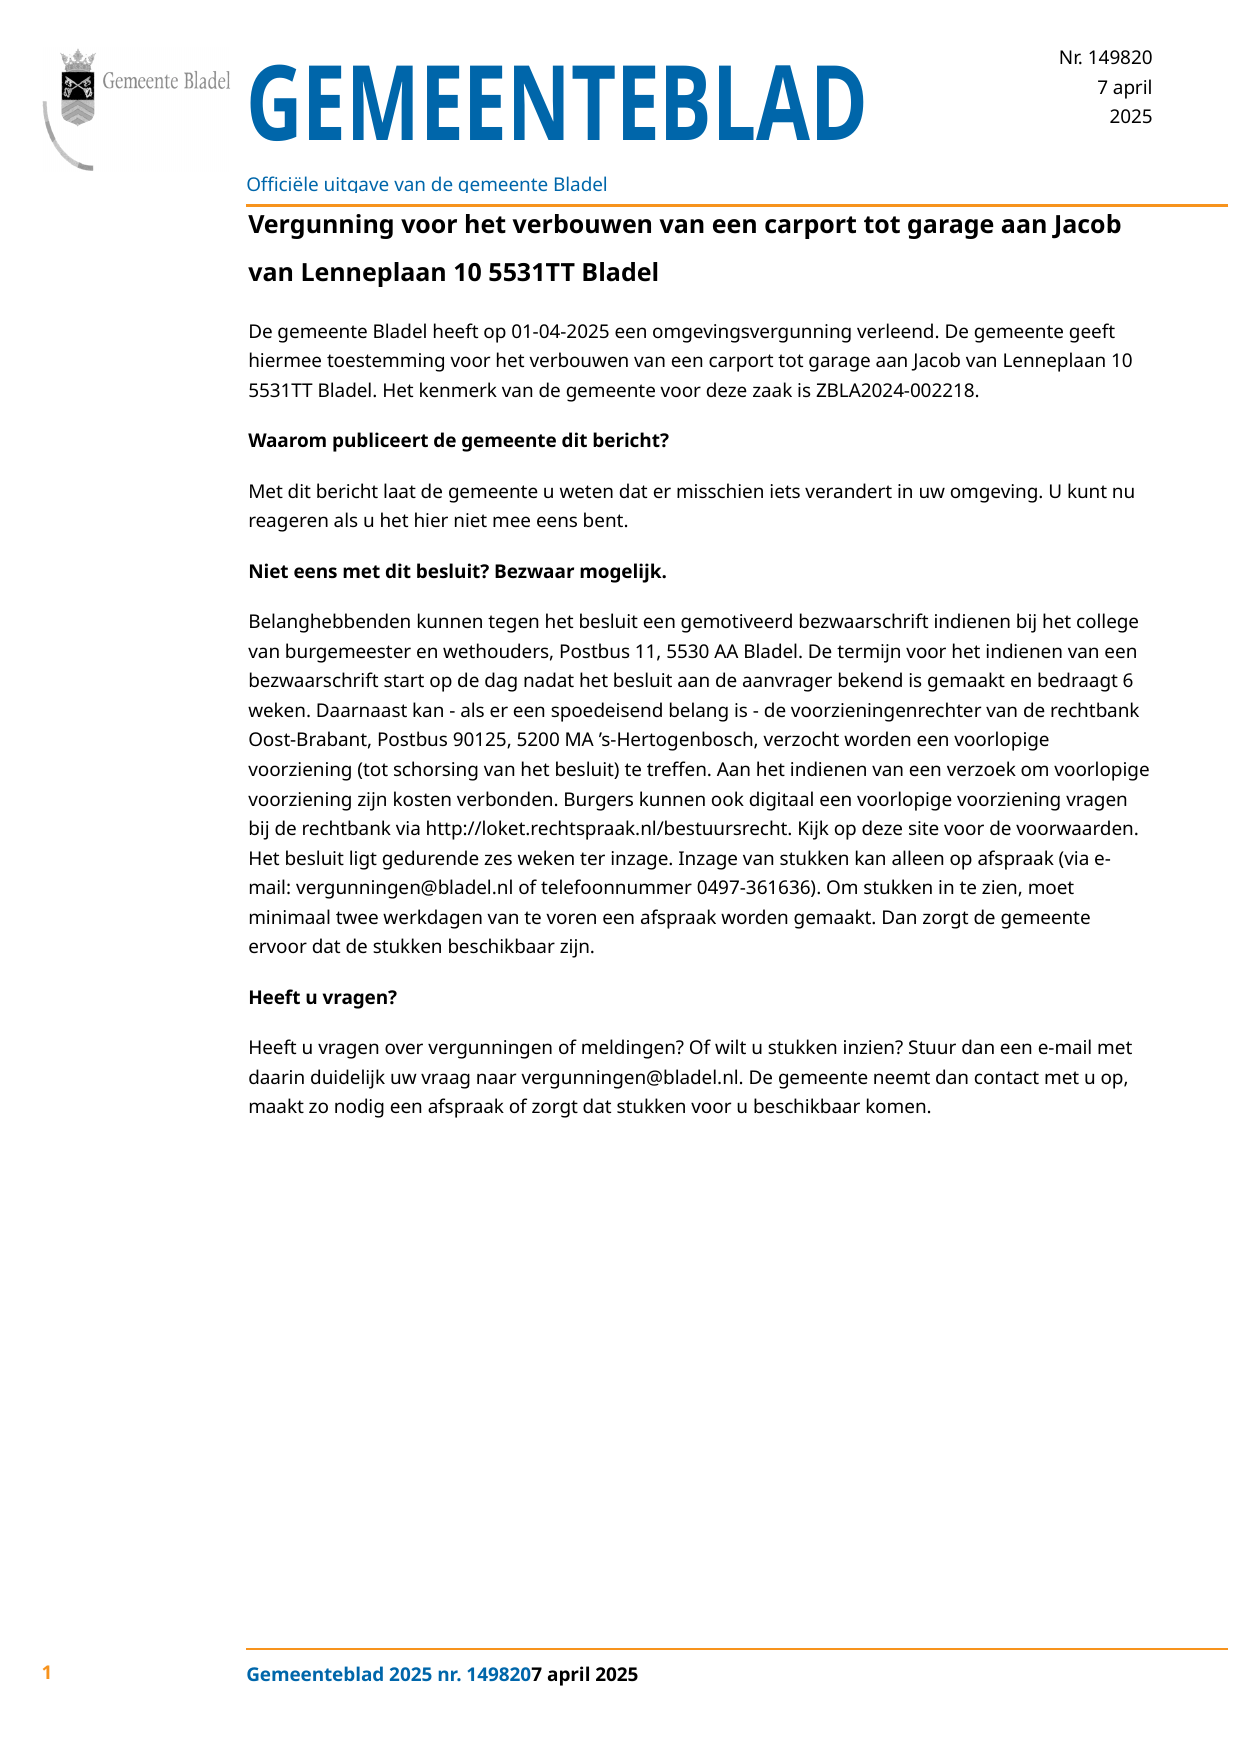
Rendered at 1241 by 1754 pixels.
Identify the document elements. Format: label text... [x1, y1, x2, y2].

text Heeft u vragen over vergunningen of meldingen? Of wilt u stukken inzien? Stuur dan een e-mail met daarin duidelijk uw vraag naar vergunningen@bladel.nl. De gemeente neemt dan contact met u op, maakt zo nodig een afspraak of zorgt dat stukken voor u beschikbaar komen. [248, 1034, 1152, 1119]
text Heeft u vragen? [248, 984, 1152, 1010]
text Met dit bericht laat de gemeente u weten dat er misschien iets verandert in uw omgeving. U kunt nu reageren als u het hier niet mee eens bent. [248, 478, 1152, 533]
text Belanghebbenden kunnen tegen het besluit een gemotiveerd bezwaarschrift indienen bij het college van burgemeester en wethouders, Postbus 11, 5530 AA Bladel. De termijn voor het indienen van een bezwaarschrift start op de dag nadat het besluit aan de aanvrager bekend is gemaakt en bedraagt 6 weken. Daarnaast kan - als er een spoedeisend belang is - de voorzieningenrechter van de rechtbank Oost-Brabant, Postbus 90125, 5200 MA ’s-Hertogenbosch, verzocht worden een voorlopige voorziening (tot schorsing van het besluit) te treffen. Aan het indienen van een verzoek om voorlopige voorziening zijn kosten verbonden. Burgers kunnen ook digitaal een voorlopige voorziening vragen bij de rechtbank via http://loket.rechtspraak.nl/bestuursrecht. Kijk op deze site voor de voorwaarden. Het besluit ligt gedurende zes weken ter inzage. Inzage van stukken kan alleen op afspraak (via e-mail: vergunningen@bladel.nl of telefoonnummer 0497-361636). Om stukken in te zien, moet minimaal twee werkdagen van te voren een afspraak worden gemaakt. Dan zorgt de gemeente ervoor dat de stukken beschikbaar zijn. [248, 608, 1152, 959]
text Niet eens met dit besluit? Bezwaar mogelijk. [248, 558, 1152, 584]
text Vergunning voor het verbouwen van een carport tot garage aan Jacob van Lenneplaan 10 5531TT Bladel [248, 207, 1152, 288]
text Waarom publiceert de gemeente dit bericht? [248, 427, 1152, 453]
text De gemeente Bladel heeft op 01-04-2025 een omgevingsvergunning verleend. De gemeente geeft hiermee toestemming voor het verbouwen van een carport tot garage aan Jacob van Lenneplaan 10 5531TT Bladel. Het kenmerk van de gemeente voor deze zaak is ZBLA2024-002218. [248, 318, 1152, 403]
picture [41, 47, 231, 172]
